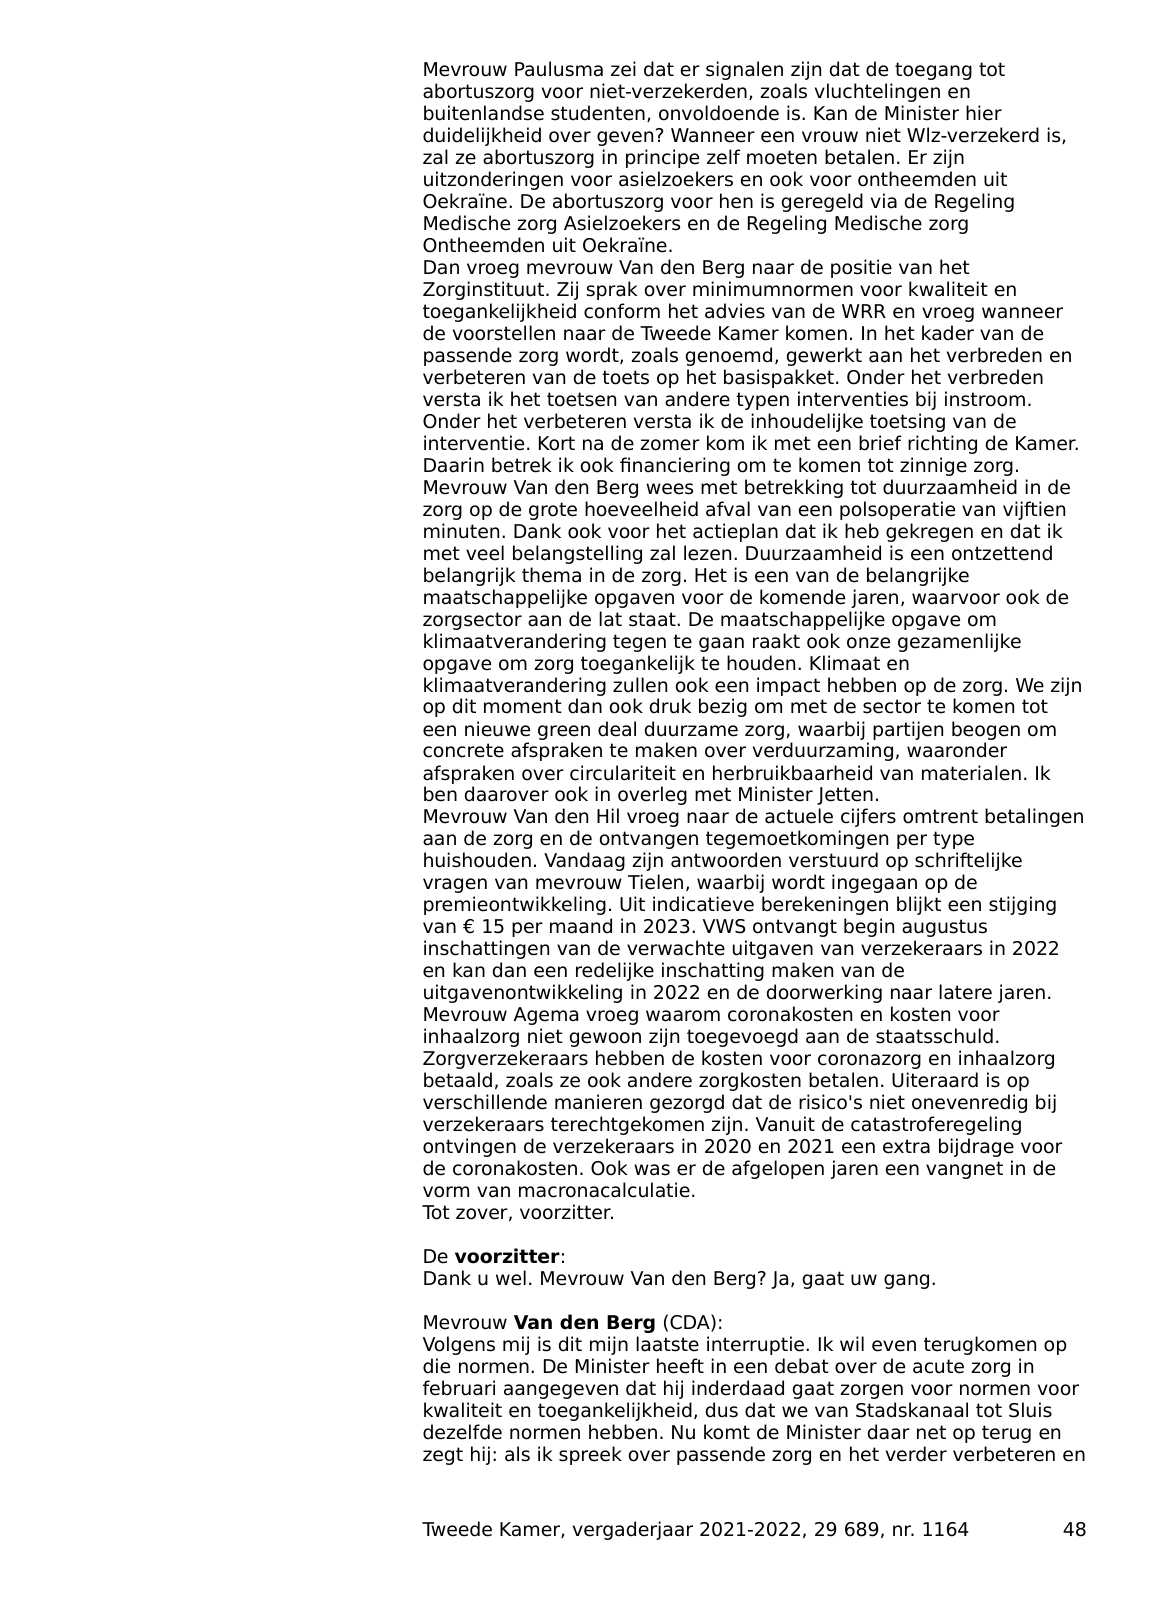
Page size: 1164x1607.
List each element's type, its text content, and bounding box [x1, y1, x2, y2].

text De voorzitter: [422, 1246, 1087, 1268]
text Dan vroeg mevrouw Van den Berg naar de positie van het Zorginstituut. Zij sprak over minimumnormen voor kwaliteit en toegankelijkheid conform het advies van de WRR en vroeg wanneer de voorstellen naar de Tweede Kamer komen. In het kader van de passende zorg wordt, zoals genoemd, gewerkt aan het verbreden en verbeteren van de toets op het basispakket. Onder het verbreden versta ik het toetsen van andere typen interventies bij instroom. Onder het verbeteren versta ik de inhoudelijke toetsing van de interventie. Kort na de zomer kom ik met een brief richting de Kamer. Daarin betrek ik ook financiering om te komen tot zinnige zorg. [422, 257, 1087, 477]
text Volgens mij is dit mijn laatste interruptie. Ik wil even terugkomen op die normen. De Minister heeft in een debat over de acute zorg in februari aangegeven dat hij inderdaad gaat zorgen voor normen voor kwaliteit en toegankelijkheid, dus dat we van Stadskanaal tot Sluis dezelfde normen hebben. Nu komt de Minister daar net op terug en zegt hij: als ik spreek over passende zorg en het verder verbeteren en [422, 1334, 1087, 1466]
text Mevrouw Van den Hil vroeg naar de actuele cijfers omtrent betalingen aan de zorg en de ontvangen tegemoetkomingen per type huishouden. Vandaag zijn antwoorden verstuurd op schriftelijke vragen van mevrouw Tielen, waarbij wordt ingegaan op de premieontwikkeling. Uit indicatieve berekeningen blijkt een stijging van € 15 per maand in 2023. VWS ontvangt begin augustus inschattingen van de verwachte uitgaven van verzekeraars in 2022 en kan dan een redelijke inschatting maken van de uitgavenontwikkeling in 2022 en de doorwerking naar latere jaren. [422, 806, 1087, 1004]
text Mevrouw Van den Berg (CDA): [422, 1312, 1087, 1334]
text Mevrouw Van den Berg wees met betrekking tot duurzaamheid in de zorg op de grote hoeveelheid afval van een polsoperatie van vijftien minuten. Dank ook voor het actieplan dat ik heb gekregen en dat ik met veel belangstelling zal lezen. Duurzaamheid is een ontzettend belangrijk thema in de zorg. Het is een van de belangrijke maatschappelijke opgaven voor de komende jaren, waarvoor ook de zorgsector aan de lat staat. De maatschappelijke opgave om klimaatverandering tegen te gaan raakt ook onze gezamenlijke opgave om zorg toegankelijk te houden. Klimaat en klimaatverandering zullen ook een impact hebben op de zorg. We zijn op dit moment dan ook druk bezig om met de sector te komen tot een nieuwe green deal duurzame zorg, waarbij partijen beogen om concrete afspraken te maken over verduurzaming, waaronder afspraken over circulariteit en herbruikbaarheid van materialen. Ik ben daarover ook in overleg met Minister Jetten. [422, 477, 1087, 806]
text Tot zover, voorzitter. [422, 1202, 1087, 1224]
text Mevrouw Paulusma zei dat er signalen zijn dat de toegang tot abortuszorg voor niet-verzekerden, zoals vluchtelingen en buitenlandse studenten, onvoldoende is. Kan de Minister hier duidelijkheid over geven? Wanneer een vrouw niet Wlz-verzekerd is, zal ze abortuszorg in principe zelf moeten betalen. Er zijn uitzonderingen voor asielzoekers en ook voor ontheemden uit Oekraïne. De abortuszorg voor hen is geregeld via de Regeling Medische zorg Asielzoekers en de Regeling Medische zorg Ontheemden uit Oekraïne. [422, 59, 1087, 257]
text Dank u wel. Mevrouw Van den Berg? Ja, gaat uw gang. [422, 1268, 1087, 1290]
text Mevrouw Agema vroeg waarom coronakosten en kosten voor inhaalzorg niet gewoon zijn toegevoegd aan de staatsschuld. Zorgverzekeraars hebben de kosten voor coronazorg en inhaalzorg betaald, zoals ze ook andere zorgkosten betalen. Uiteraard is op verschillende manieren gezorgd dat de risico's niet onevenredig bij verzekeraars terechtgekomen zijn. Vanuit de catastroferegeling ontvingen de verzekeraars in 2020 en 2021 een extra bijdrage voor de coronakosten. Ook was er de afgelopen jaren een vangnet in de vorm van macronacalculatie. [422, 1004, 1087, 1202]
